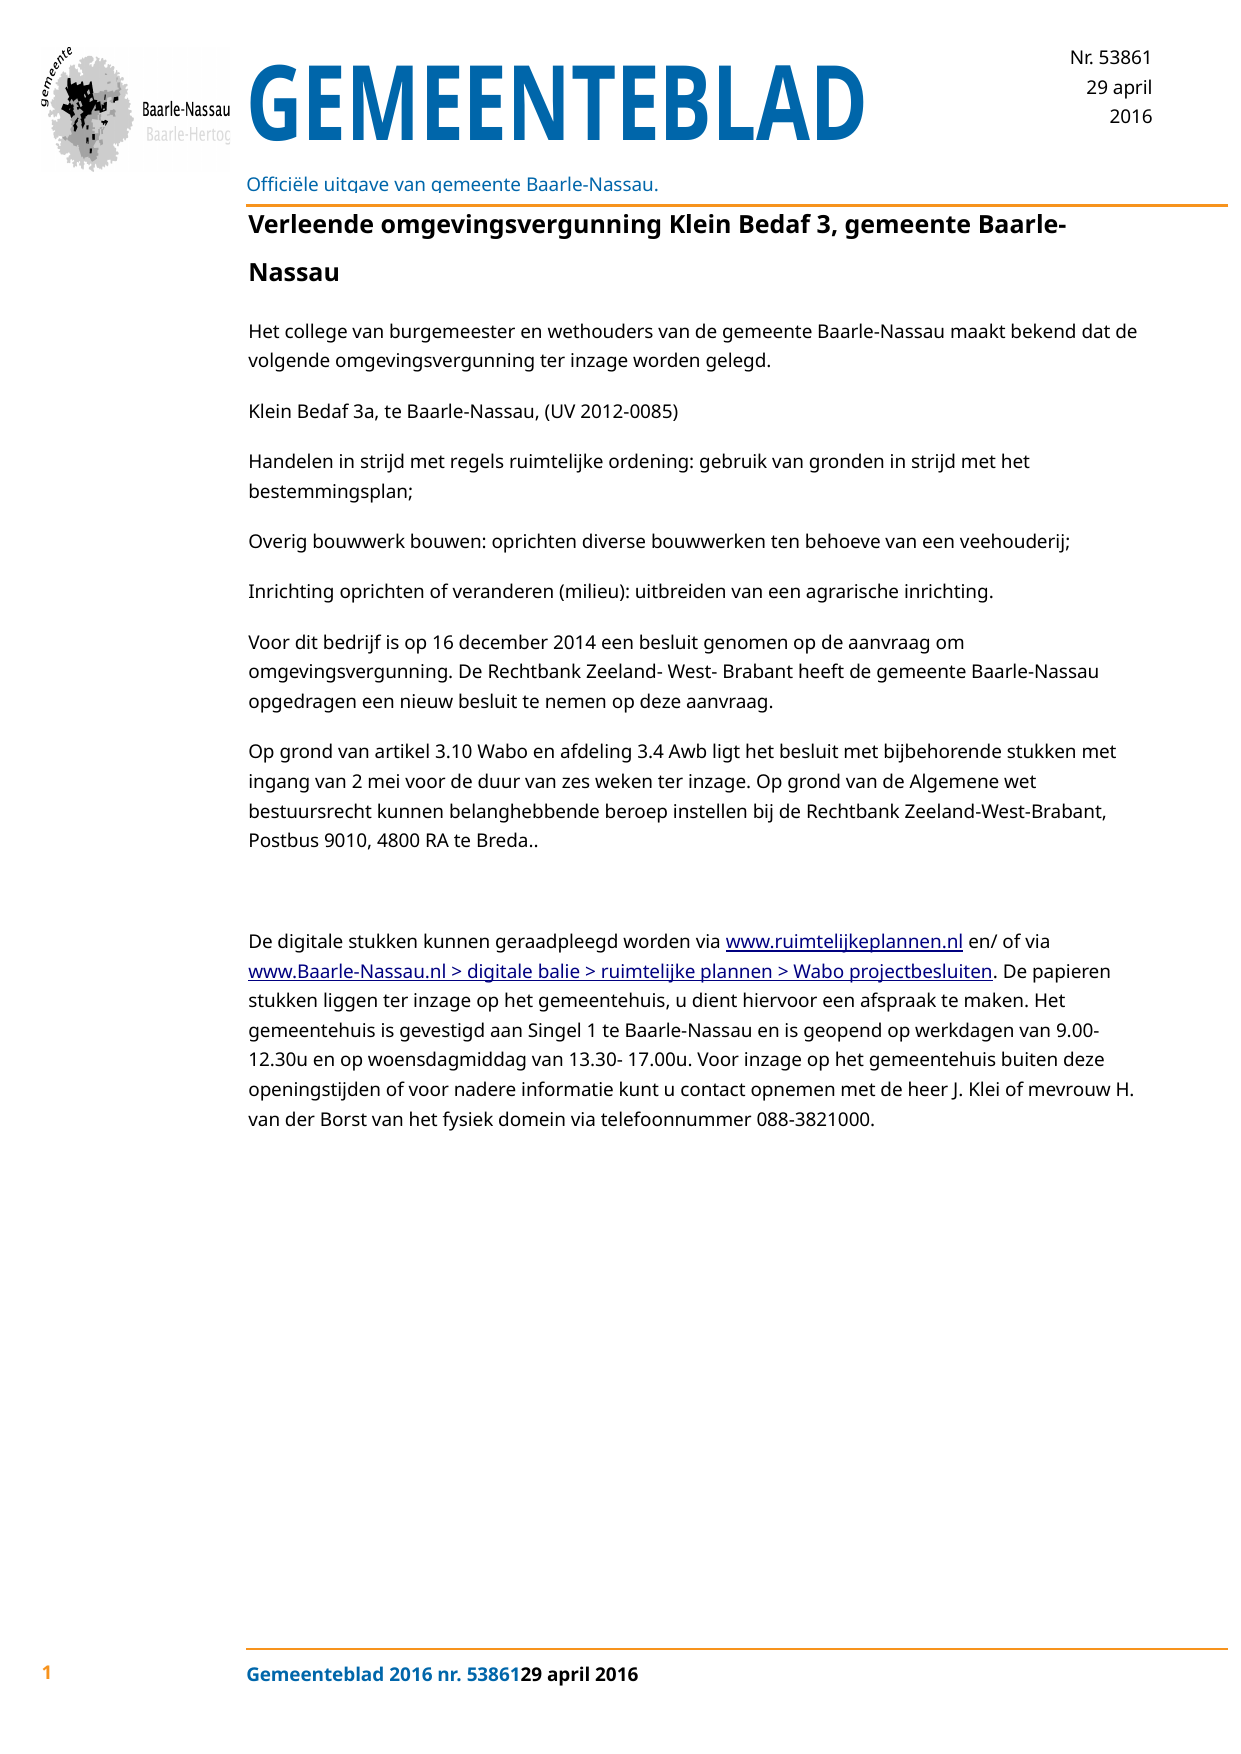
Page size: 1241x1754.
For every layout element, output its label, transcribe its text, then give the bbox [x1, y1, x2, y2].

text Overig bouwwerk bouwen: oprichten diverse bouwwerken ten behoeve van een veehouderij; [248, 528, 1152, 554]
text Inrichting oprichten of veranderen (milieu): uitbreiden van een agrarische inrichting. [248, 579, 1152, 604]
text Op grond van artikel 3.10 Wabo en afdeling 3.4 Awb ligt het besluit met bijbehorende stukken met ingang van 2 mei voor de duur van zes weken ter inzage. Op grond van de Algemene wet bestuursrecht kunnen belanghebbende beroep instellen bij de Rechtbank Zeeland-West-Brabant, Postbus 9010, 4800 RA te Breda.. [248, 739, 1152, 853]
text De digitale stukken kunnen geraadpleegd worden via www.ruimtelijkeplannen.nl en/ of via www.Baarle-Nassau.nl > digitale balie > ruimtelijke plannen > Wabo projectbesluiten. De papieren stukken liggen ter inzage op het gemeentehuis, u dient hiervoor een afspraak te maken. Het gemeentehuis is gevestigd aan Singel 1 te Baarle-Nassau en is geopend op werkdagen van 9.00- 12.30u en op woensdagmiddag van 13.30- 17.00u. Voor inzage op het gemeentehuis buiten deze openingstijden of voor nadere informatie kunt u contact opnemen met de heer J. Klei of mevrouw H. van der Borst van het fysiek domein via telefoonnummer 088-3821000. [248, 928, 1152, 1132]
text Handelen in strijd met regels ruimtelijke ordening: gebruik van gronden in strijd met het bestemmingsplan; [248, 448, 1152, 504]
text Verleende omgevingsvergunning Klein Bedaf 3, gemeente Baarle-Nassau [248, 207, 1152, 288]
text Het college van burgemeester en wethouders van de gemeente Baarle-Nassau maakt bekend dat de volgende omgevingsvergunning ter inzage worden gelegd. [248, 318, 1152, 373]
text Klein Bedaf 3a, te Baarle-Nassau, (UV 2012-0085) [248, 398, 1152, 424]
text Voor dit bedrijf is op 16 december 2014 een besluit genomen op de aanvraag om omgevingsvergunning. De Rechtbank Zeeland- West- Brabant heeft de gemeente Baarle-Nassau opgedragen een nieuw besluit te nemen op deze aanvraag. [248, 629, 1152, 714]
picture [41, 47, 231, 172]
